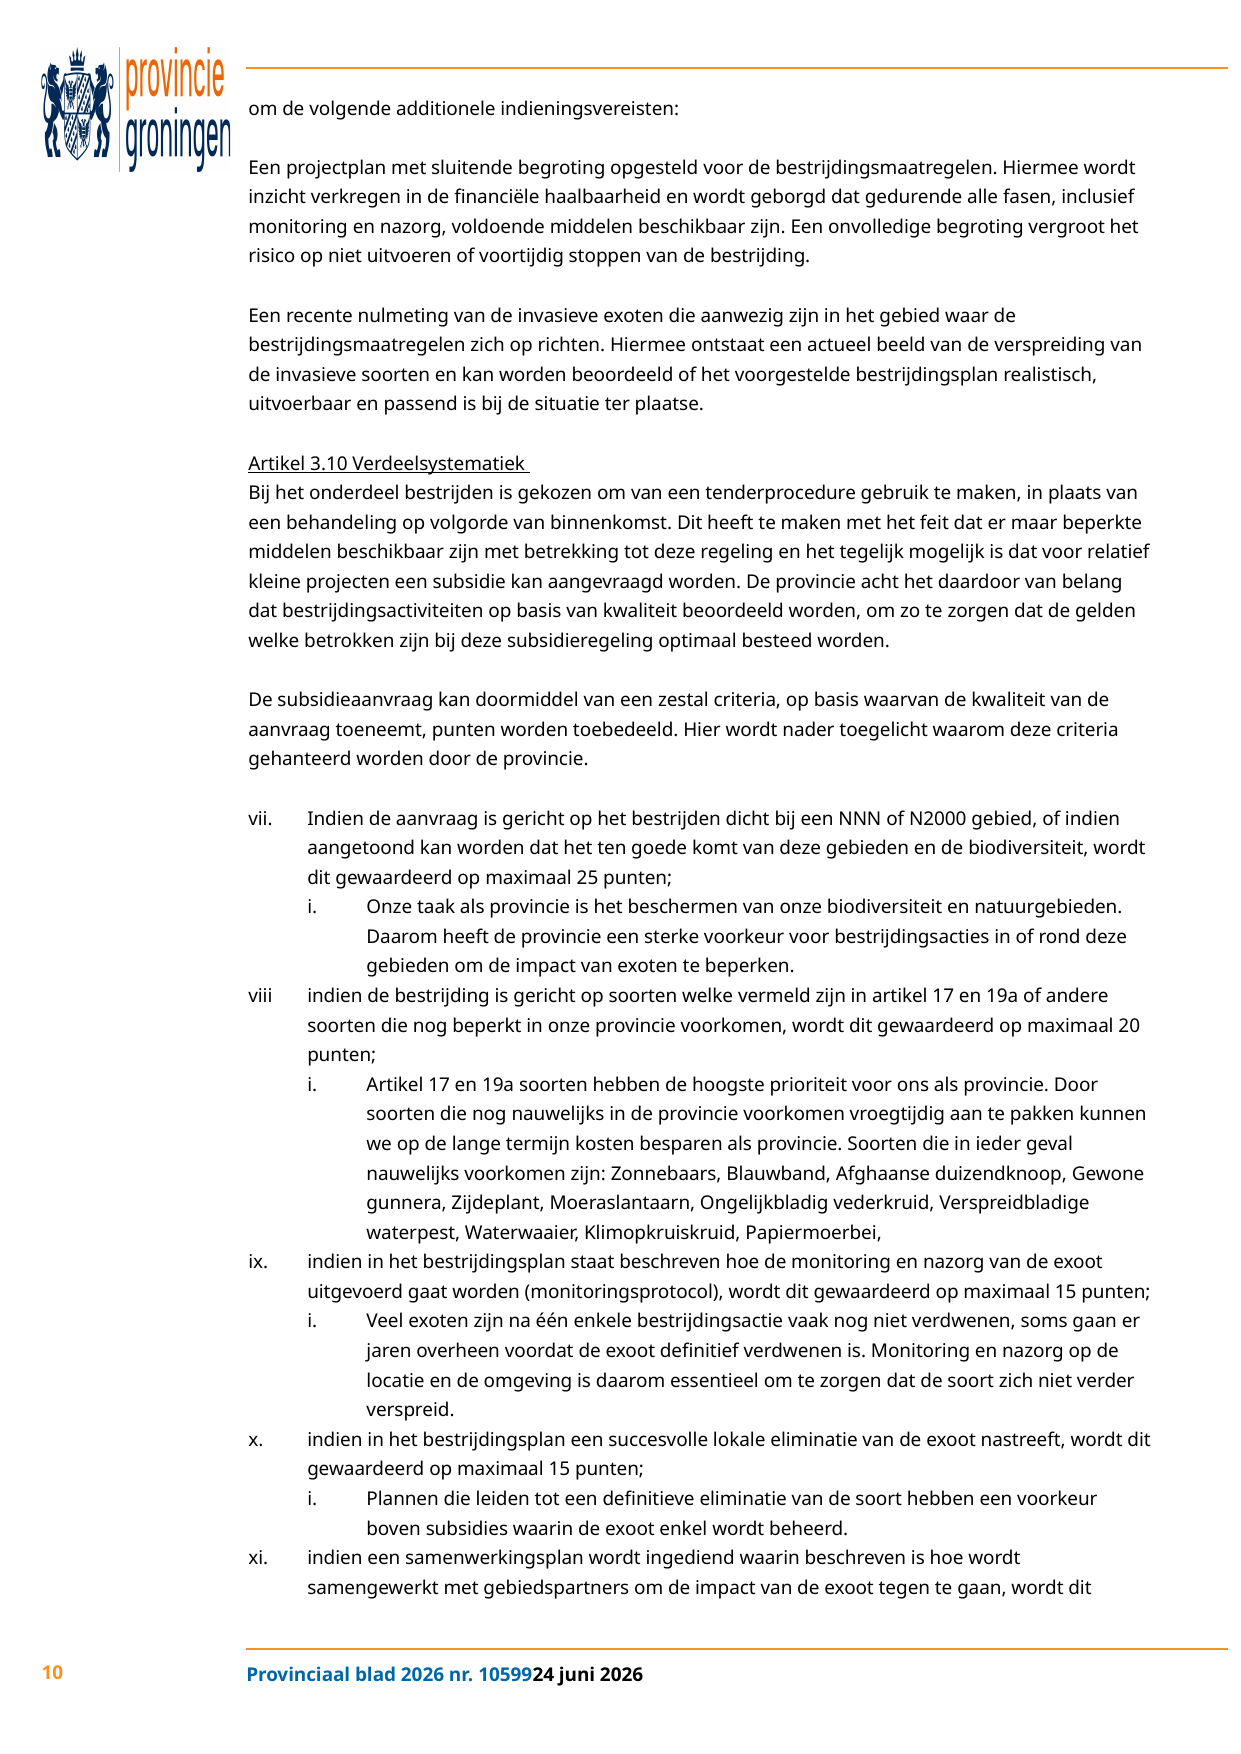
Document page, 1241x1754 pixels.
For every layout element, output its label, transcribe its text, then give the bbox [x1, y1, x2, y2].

list Veel exoten zijn na één enkele bestrijdingsactie vaak nog niet verdwenen, soms gaan er jaren overheen voordat de exoot definitief verdwenen is. Monitoring en nazorg op de locatie en de omgeving is daarom essentieel om te zorgen dat de soort zich niet verder verspreid. [307, 1308, 1152, 1422]
list Indien de aanvraag is gericht op het bestrijden dicht bij een NNN of N2000 gebied, of indien aangetoond kan worden dat het ten goede komt van deze gebieden en de biodiversiteit, wordt dit gewaardeerd op maximaal 25 punten; [248, 805, 1152, 890]
list indien in het bestrijdingsplan staat beschreven hoe de monitoring en nazorg van de exoot uitgevoerd gaat worden (monitoringsprotocol), wordt dit gewaardeerd op maximaal 15 punten; [248, 1248, 1152, 1304]
list Onze taak als provincie is het beschermen van onze biodiversiteit en natuurgebieden. Daarom heeft de provincie een sterke voorkeur voor bestrijdingsacties in of rond deze gebieden om de impact van exoten te beperken. [307, 893, 1152, 978]
text om de volgende additionele indieningsvereisten: [248, 95, 1152, 121]
list Plannen die leiden tot een definitieve eliminatie van de soort hebben een voorkeur boven subsidies waarin de exoot enkel wordt beheerd. [307, 1485, 1152, 1541]
list indien de bestrijding is gericht op soorten welke vermeld zijn in artikel 17 en 19a of andere soorten die nog beperkt in onze provincie voorkomen, wordt dit gewaardeerd op maximaal 20 punten; [248, 982, 1152, 1067]
text De subsidieaanvraag kan doormiddel van een zestal criteria, op basis waarvan de kwaliteit van de aanvraag toeneemt, punten worden toebedeeld. Hier wordt nader toegelicht waarom deze criteria gehanteerd worden door de provincie. [248, 686, 1152, 771]
picture [41, 47, 231, 172]
text Artikel 3.10 Verdeelsystematiek [248, 450, 1152, 476]
text Een projectplan met sluitende begroting opgesteld voor de bestrijdingsmaatregelen. Hiermee wordt inzicht verkregen in de financiële haalbaarheid en wordt geborgd dat gedurende alle fasen, inclusief monitoring en nazorg, voldoende middelen beschikbaar zijn. Een onvolledige begroting vergroot het risico op niet uitvoeren of voortijdig stoppen van de bestrijding. [248, 154, 1152, 268]
text Een recente nulmeting van de invasieve exoten die aanwezig zijn in het gebied waar de bestrijdingsmaatregelen zich op richten. Hiermee ontstaat een actueel beeld van de verspreiding van de invasieve soorten en kan worden beoordeeld of het voorgestelde bestrijdingsplan realistisch, uitvoerbaar en passend is bij de situatie ter plaatse. [248, 302, 1152, 416]
list indien een samenwerkingsplan wordt ingediend waarin beschreven is hoe wordt samengewerkt met gebiedspartners om de impact van de exoot tegen te gaan, wordt dit [248, 1544, 1152, 1600]
list indien in het bestrijdingsplan een succesvolle lokale eliminatie van de exoot nastreeft, wordt dit gewaardeerd op maximaal 15 punten; [248, 1426, 1152, 1481]
text Bij het onderdeel bestrijden is gekozen om van een tenderprocedure gebruik te maken, in plaats van een behandeling op volgorde van binnenkomst. Dit heeft te maken met het feit dat er maar beperkte middelen beschikbaar zijn met betrekking tot deze regeling en het tegelijk mogelijk is dat voor relatief kleine projecten een subsidie kan aangevraagd worden. De provincie acht het daardoor van belang dat bestrijdingsactiviteiten op basis van kwaliteit beoordeeld worden, om zo te zorgen dat de gelden welke betrokken zijn bij deze subsidieregeling optimaal besteed worden. [248, 479, 1152, 653]
list Artikel 17 en 19a soorten hebben de hoogste prioriteit voor ons als provincie. Door soorten die nog nauwelijks in de provincie voorkomen vroegtijdig aan te pakken kunnen we op de lange termijn kosten besparen als provincie. Soorten die in ieder geval nauwelijks voorkomen zijn: Zonnebaars, Blauwband, Afghaanse duizendknoop, Gewone gunnera, Zijdeplant, Moeraslantaarn, Ongelijkbladig vederkruid, Verspreidbladige waterpest, Waterwaaier, Klimopkruiskruid, Papiermoerbei, [307, 1071, 1152, 1245]
